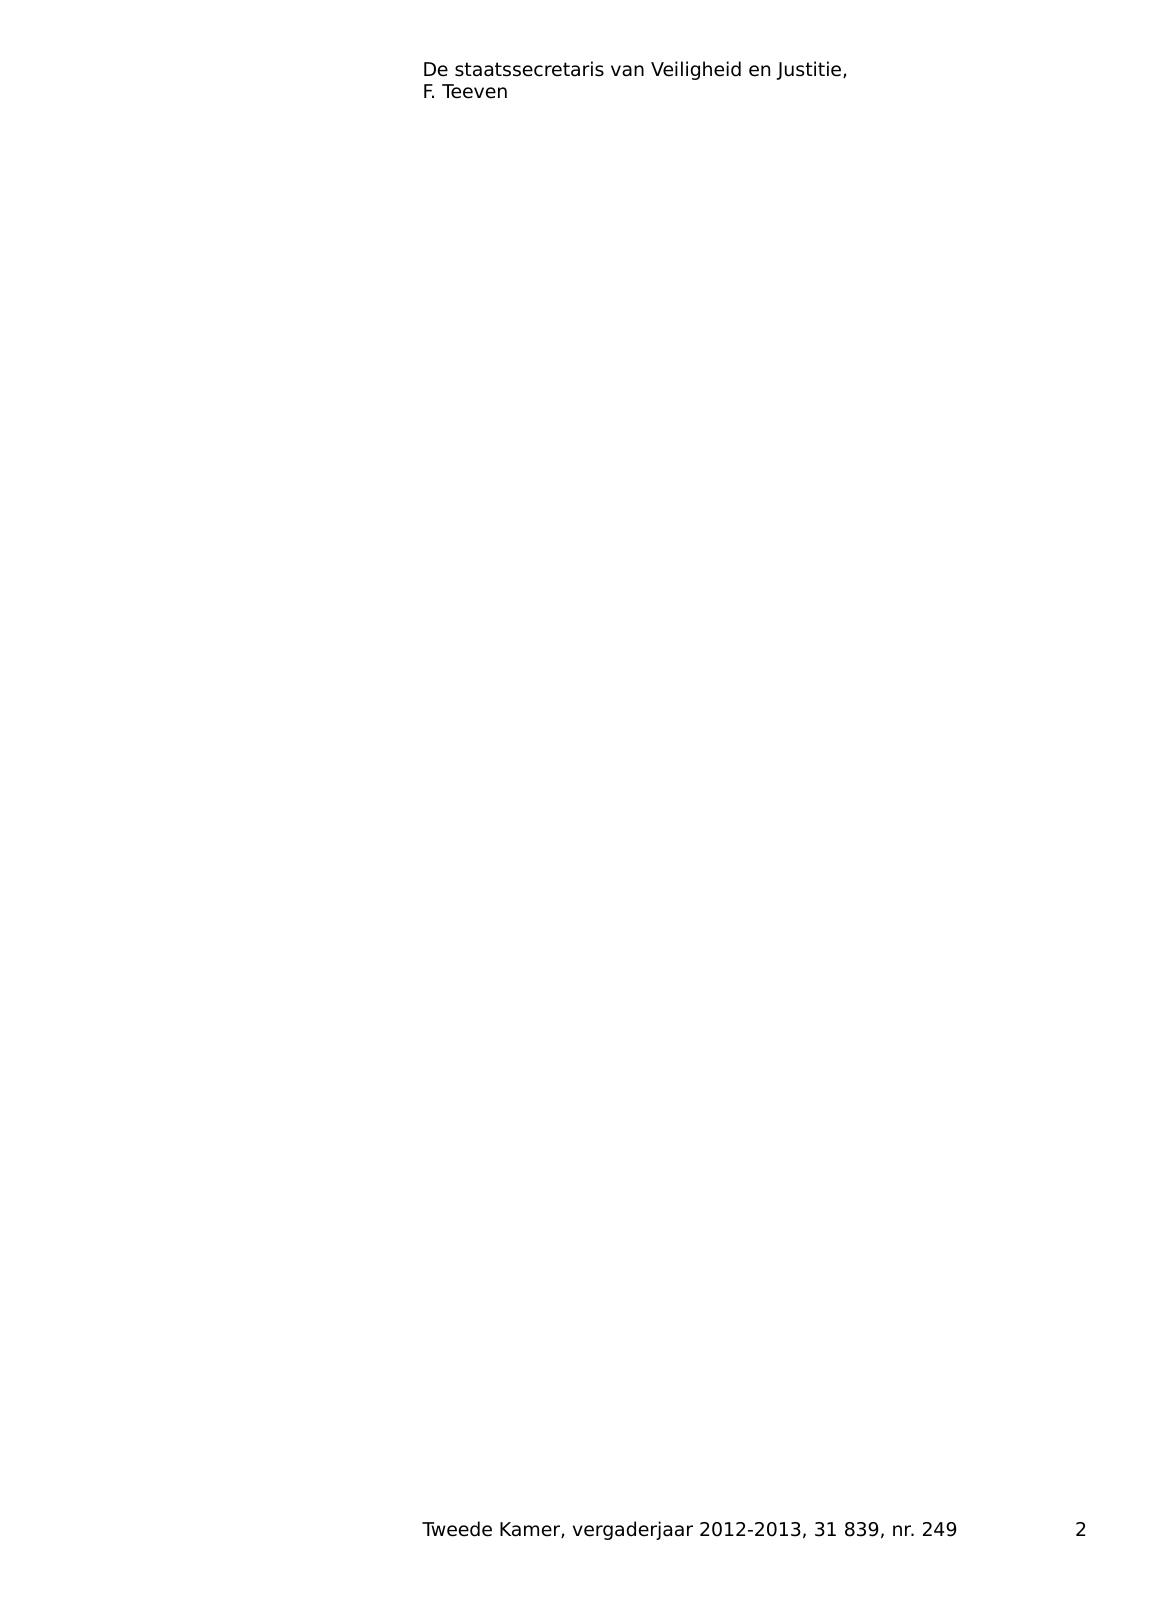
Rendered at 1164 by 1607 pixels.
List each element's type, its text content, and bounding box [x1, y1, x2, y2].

text De staatssecretaris van Veiligheid en Justitie, F. Teeven [422, 59, 1087, 103]
